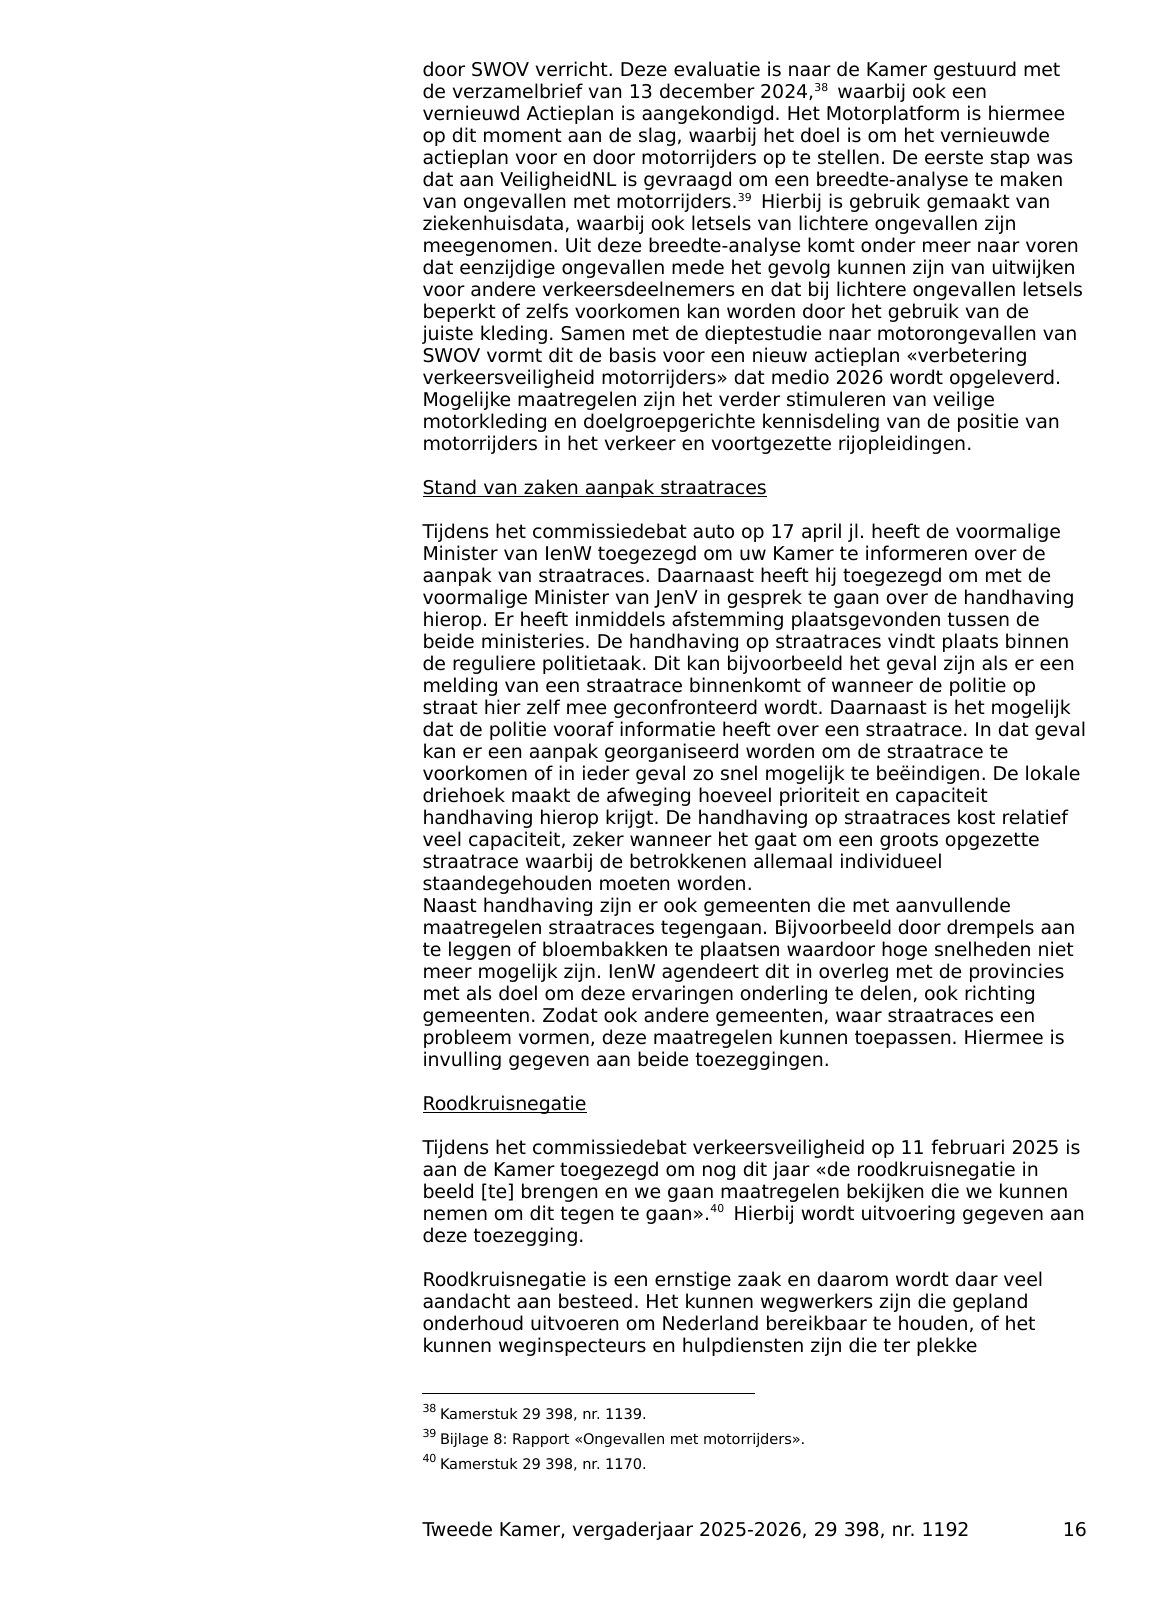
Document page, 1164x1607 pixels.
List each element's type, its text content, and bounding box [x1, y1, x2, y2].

text Bijlage 8: Rapport «Ongevallen met motorrijders». [422, 1427, 1087, 1449]
subtitle Roodkruisnegatie [422, 1093, 1087, 1115]
text Kamerstuk 29 398, nr. 1170. [422, 1452, 1087, 1474]
subtitle Stand van zaken aanpak straatraces [422, 477, 1087, 499]
text door SWOV verricht. Deze evaluatie is naar de Kamer gestuurd met de verzamelbrief van 13 december 2024, waarbij ook een vernieuwd Actieplan is aangekondigd. Het Motorplatform is hiermee op dit moment aan de slag, waarbij het doel is om het vernieuwde actieplan voor en door motorrijders op te stellen. De eerste stap was dat aan VeiligheidNL is gevraagd om een breedte-analyse te maken van ongevallen met motorrijders. Hierbij is gebruik gemaakt van ziekenhuisdata, waarbij ook letsels van lichtere ongevallen zijn meegenomen. Uit deze breedte-analyse komt onder meer naar voren dat eenzijdige ongevallen mede het gevolg kunnen zijn van uitwijken voor andere verkeersdeelnemers en dat bij lichtere ongevallen letsels beperkt of zelfs voorkomen kan worden door het gebruik van de juiste kleding. Samen met de dieptestudie naar motorongevallen van SWOV vormt dit de basis voor een nieuw actieplan «verbetering verkeersveiligheid motorrijders» dat medio 2026 wordt opgeleverd. Mogelijke maatregelen zijn het verder stimuleren van veilige motorkleding en doelgroepgerichte kennisdeling van de positie van motorrijders in het verkeer en voortgezette rijopleidingen. [422, 59, 1087, 455]
text Tijdens het commissiedebat verkeersveiligheid op 11 februari 2025 is aan de Kamer toegezegd om nog dit jaar «de roodkruisnegatie in beeld [te] brengen en we gaan maatregelen bekijken die we kunnen nemen om dit tegen te gaan». Hierbij wordt uitvoering gegeven aan deze toezegging. [422, 1137, 1087, 1247]
text Naast handhaving zijn er ook gemeenten die met aanvullende maatregelen straatraces tegengaan. Bijvoorbeeld door drempels aan te leggen of bloembakken te plaatsen waardoor hoge snelheden niet meer mogelijk zijn. IenW agendeert dit in overleg met de provincies met als doel om deze ervaringen onderling te delen, ook richting gemeenten. Zodat ook andere gemeenten, waar straatraces een probleem vormen, deze maatregelen kunnen toepassen. Hiermee is invulling gegeven aan beide toezeggingen. [422, 895, 1087, 1071]
text Tijdens het commissiedebat auto op 17 april jl. heeft de voormalige Minister van IenW toegezegd om uw Kamer te informeren over de aanpak van straatraces. Daarnaast heeft hij toegezegd om met de voormalige Minister van JenV in gesprek te gaan over de handhaving hierop. Er heeft inmiddels afstemming plaatsgevonden tussen de beide ministeries. De handhaving op straatraces vindt plaats binnen de reguliere politietaak. Dit kan bijvoorbeeld het geval zijn als er een melding van een straatrace binnenkomt of wanneer de politie op straat hier zelf mee geconfronteerd wordt. Daarnaast is het mogelijk dat de politie vooraf informatie heeft over een straatrace. In dat geval kan er een aanpak georganiseerd worden om de straatrace te voorkomen of in ieder geval zo snel mogelijk te beëindigen. De lokale driehoek maakt de afweging hoeveel prioriteit en capaciteit handhaving hierop krijgt. De handhaving op straatraces kost relatief veel capaciteit, zeker wanneer het gaat om een groots opgezette straatrace waarbij de betrokkenen allemaal individueel staandegehouden moeten worden. [422, 521, 1087, 895]
text Kamerstuk 29 398, nr. 1139. [422, 1402, 1087, 1424]
text Roodkruisnegatie is een ernstige zaak en daarom wordt daar veel aandacht aan besteed. Het kunnen wegwerkers zijn die gepland onderhoud uitvoeren om Nederland bereikbaar te houden, of het kunnen weginspecteurs en hulpdiensten zijn die ter plekke [422, 1269, 1087, 1357]
